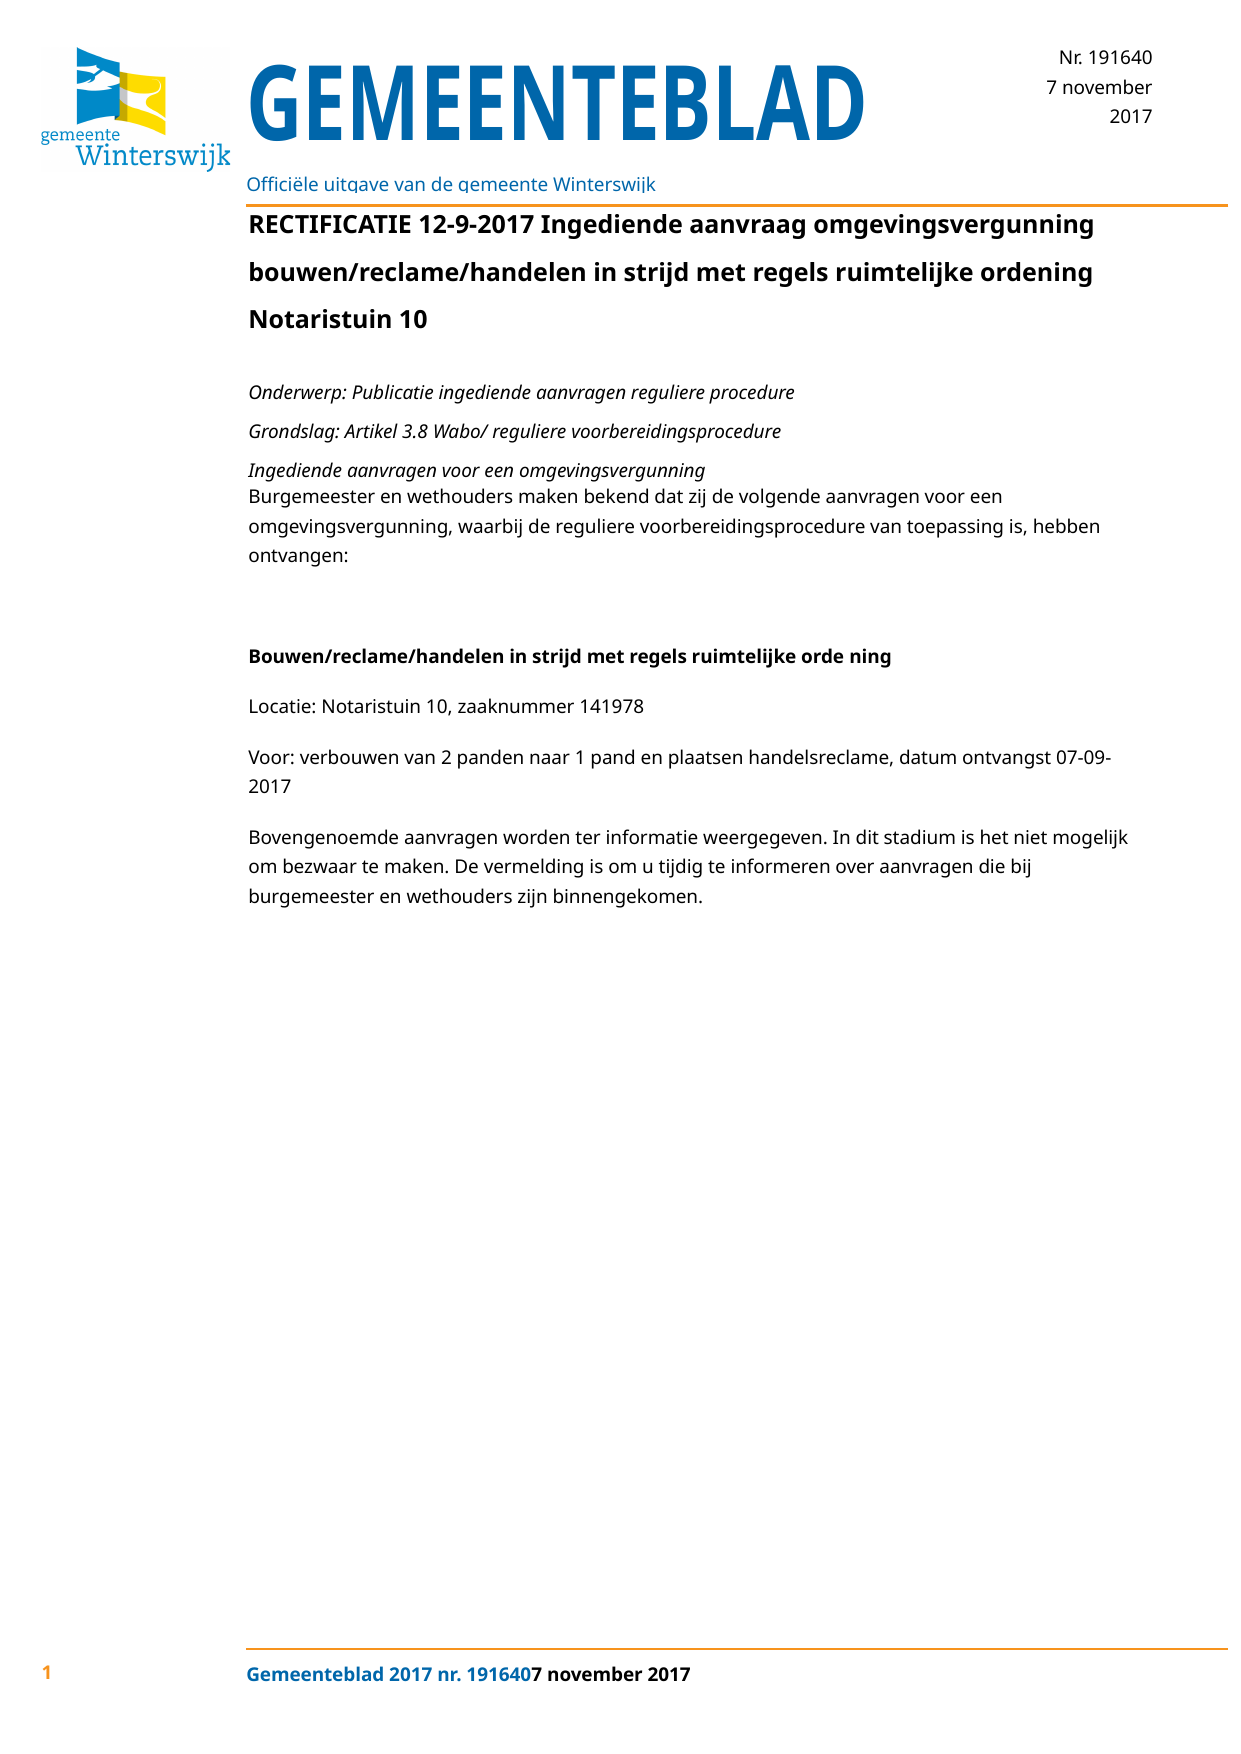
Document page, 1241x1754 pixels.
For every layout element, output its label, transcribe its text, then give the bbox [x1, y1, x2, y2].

text Bovengenoemde aanvragen worden ter informatie weergegeven. In dit stadium is het niet mogelijk om bezwaar te maken. De vermelding is om u tijdig te informeren over aanvragen die bij burgemeester en wethouders zijn binnengekomen. [248, 824, 1152, 909]
text Onderwerp: Publicatie ingediende aanvragen reguliere procedure [248, 379, 1152, 405]
text Ingediende aanvragen voor een omgevingsvergunning [248, 458, 1152, 483]
picture [41, 47, 231, 172]
text RECTIFICATIE 12-9-2017 Ingediende aanvraag omgevingsvergunning bouwen/reclame/handelen in strijd met regels ruimtelijke ordening Notaristuin 10 [248, 207, 1152, 336]
text Voor: verbouwen van 2 panden naar 1 pand en plaatsen handelsreclame, datum ontvangst 07-09-2017 [248, 744, 1152, 799]
text Locatie: Notaristuin 10, zaaknummer 141978 [248, 694, 1152, 719]
text Bouwen/reclame/handelen in strijd met regels ruimtelijke orde ning [248, 643, 1152, 669]
text Burgemeester en wethouders maken bekend dat zij de volgende aanvragen voor een omgevingsvergunning, waarbij de reguliere voorbereidingsprocedure van toepassing is, hebben ontvangen: [248, 483, 1152, 568]
picture [225, 153, 231, 162]
text Grondslag: Artikel 3.8 Wabo/ reguliere voorbereidingsprocedure [248, 418, 1152, 444]
